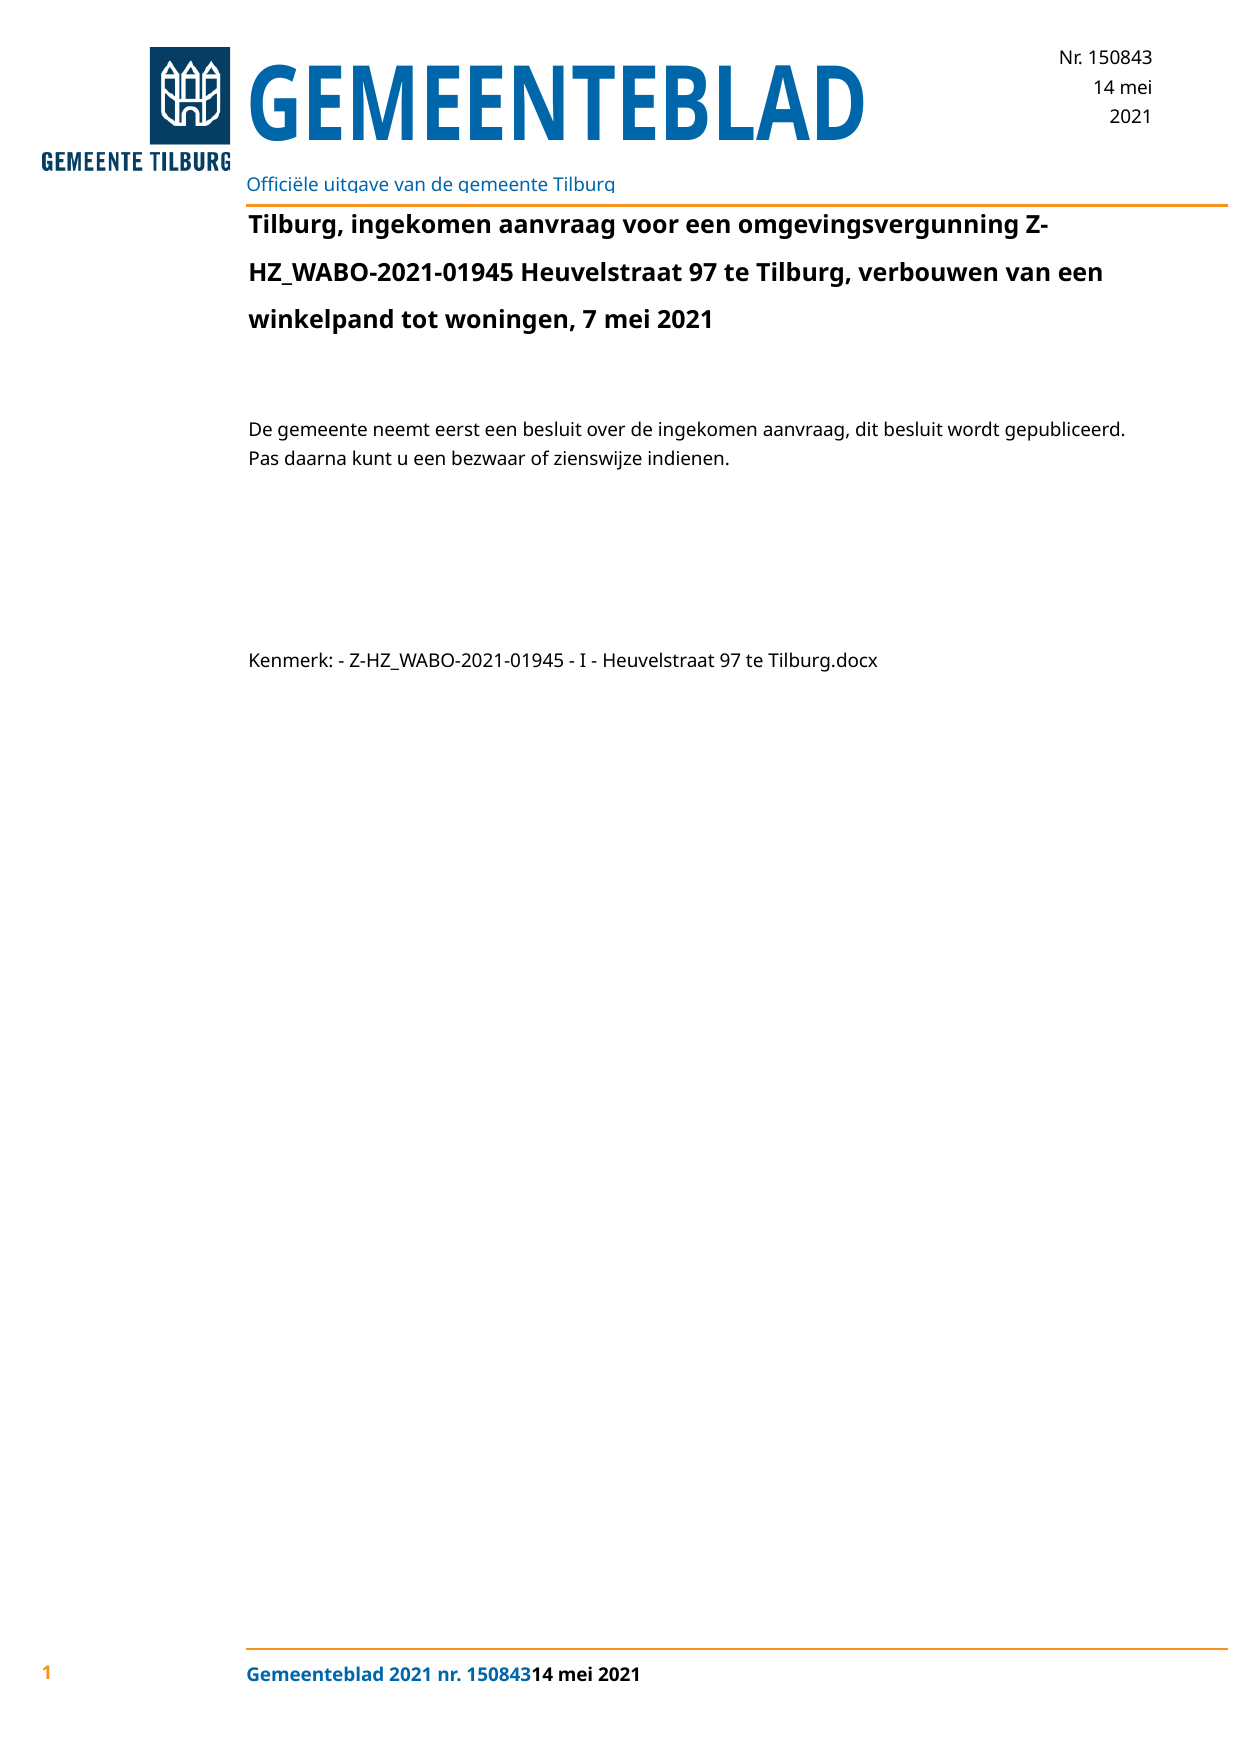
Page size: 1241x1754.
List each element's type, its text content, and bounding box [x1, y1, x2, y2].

text De gemeente neemt eerst een besluit over de ingekomen aanvraag, dit besluit wordt gepubliceerd. Pas daarna kunt u een bezwaar of zienswijze indienen. [248, 416, 1152, 471]
picture [41, 47, 231, 172]
text Kenmerk: - Z-HZ_WABO-2021-01945 - I - Heuvelstraat 97 te Tilburg.docx [248, 647, 1152, 673]
text Tilburg, ingekomen aanvraag voor een omgevingsvergunning Z-HZ_WABO-2021-01945 Heuvelstraat 97 te Tilburg, verbouwen van een winkelpand tot woningen, 7 mei 2021 [248, 207, 1152, 336]
